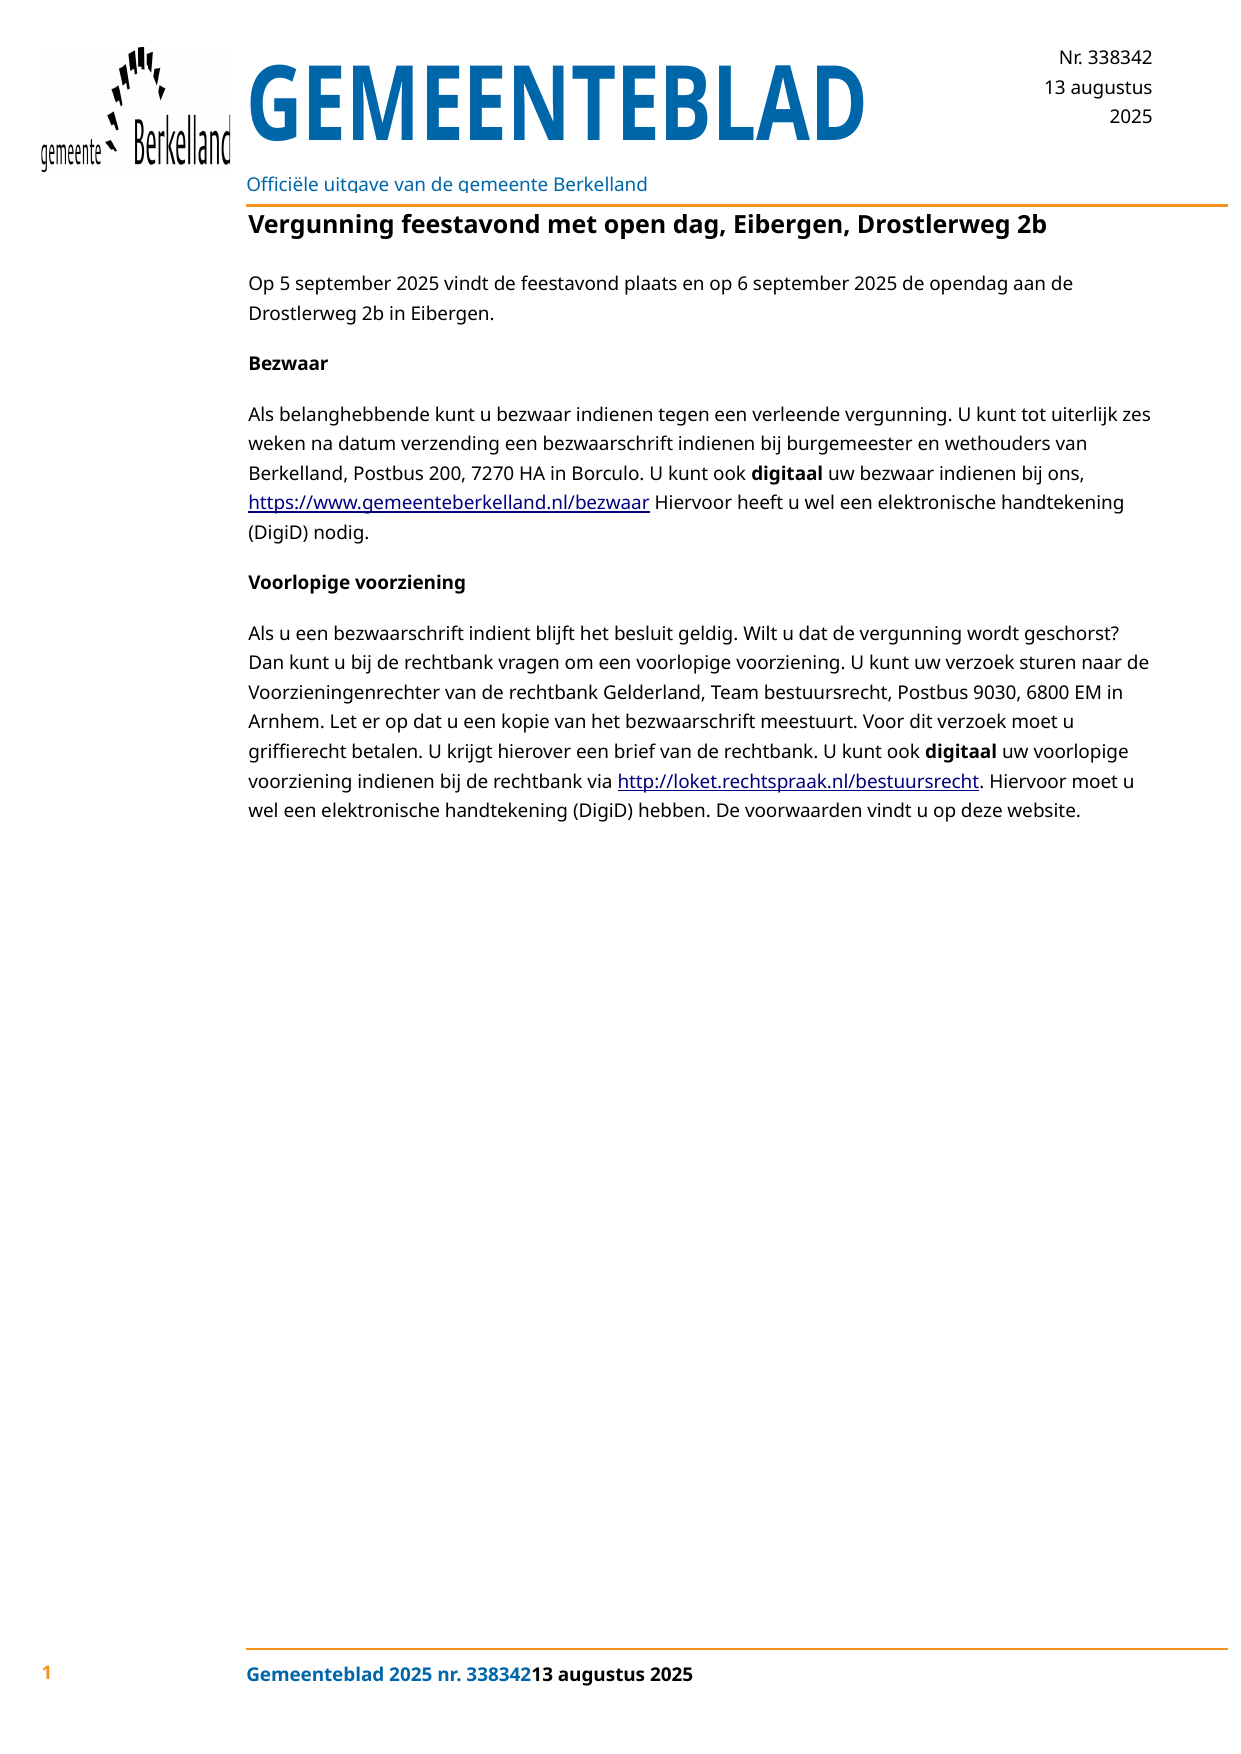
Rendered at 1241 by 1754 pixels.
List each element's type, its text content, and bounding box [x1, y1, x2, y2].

picture [41, 47, 231, 172]
text Vergunning feestavond met open dag, Eibergen, Drostlerweg 2b [248, 207, 1152, 241]
text Als u een bezwaarschrift indient blijft het besluit geldig. Wilt u dat de vergunning wordt geschorst? Dan kunt u bij de rechtbank vragen om een voorlopige voorziening. U kunt uw verzoek sturen naar de Voorzieningenrechter van de rechtbank Gelderland, Team bestuursrecht, Postbus 9030, 6800 EM in Arnhem. Let er op dat u een kopie van het bezwaarschrift meestuurt. Voor dit verzoek moet u griffierecht betalen. U krijgt hierover een brief van de rechtbank. U kunt ook digitaal uw voorlopige voorziening indienen bij de rechtbank via http://loket.rechtspraak.nl/bestuursrecht. Hiervoor moet u wel een elektronische handtekening (DigiD) hebben. De voorwaarden vindt u op deze website. [248, 620, 1152, 823]
text Voorlopige voorziening [248, 569, 1152, 595]
text Op 5 september 2025 vindt de feestavond plaats en op 6 september 2025 de opendag aan de Drostlerweg 2b in Eibergen. [248, 270, 1152, 326]
text Bezwaar [248, 350, 1152, 376]
text Als belanghebbende kunt u bezwaar indienen tegen een verleende vergunning. U kunt tot uiterlijk zes weken na datum verzending een bezwaarschrift indienen bij burgemeester en wethouders van Berkelland, Postbus 200, 7270 HA in Borculo. U kunt ook digitaal uw bezwaar indienen bij ons, https://www.gemeenteberkelland.nl/bezwaar Hiervoor heeft u wel een elektronische handtekening (DigiD) nodig. [248, 401, 1152, 545]
